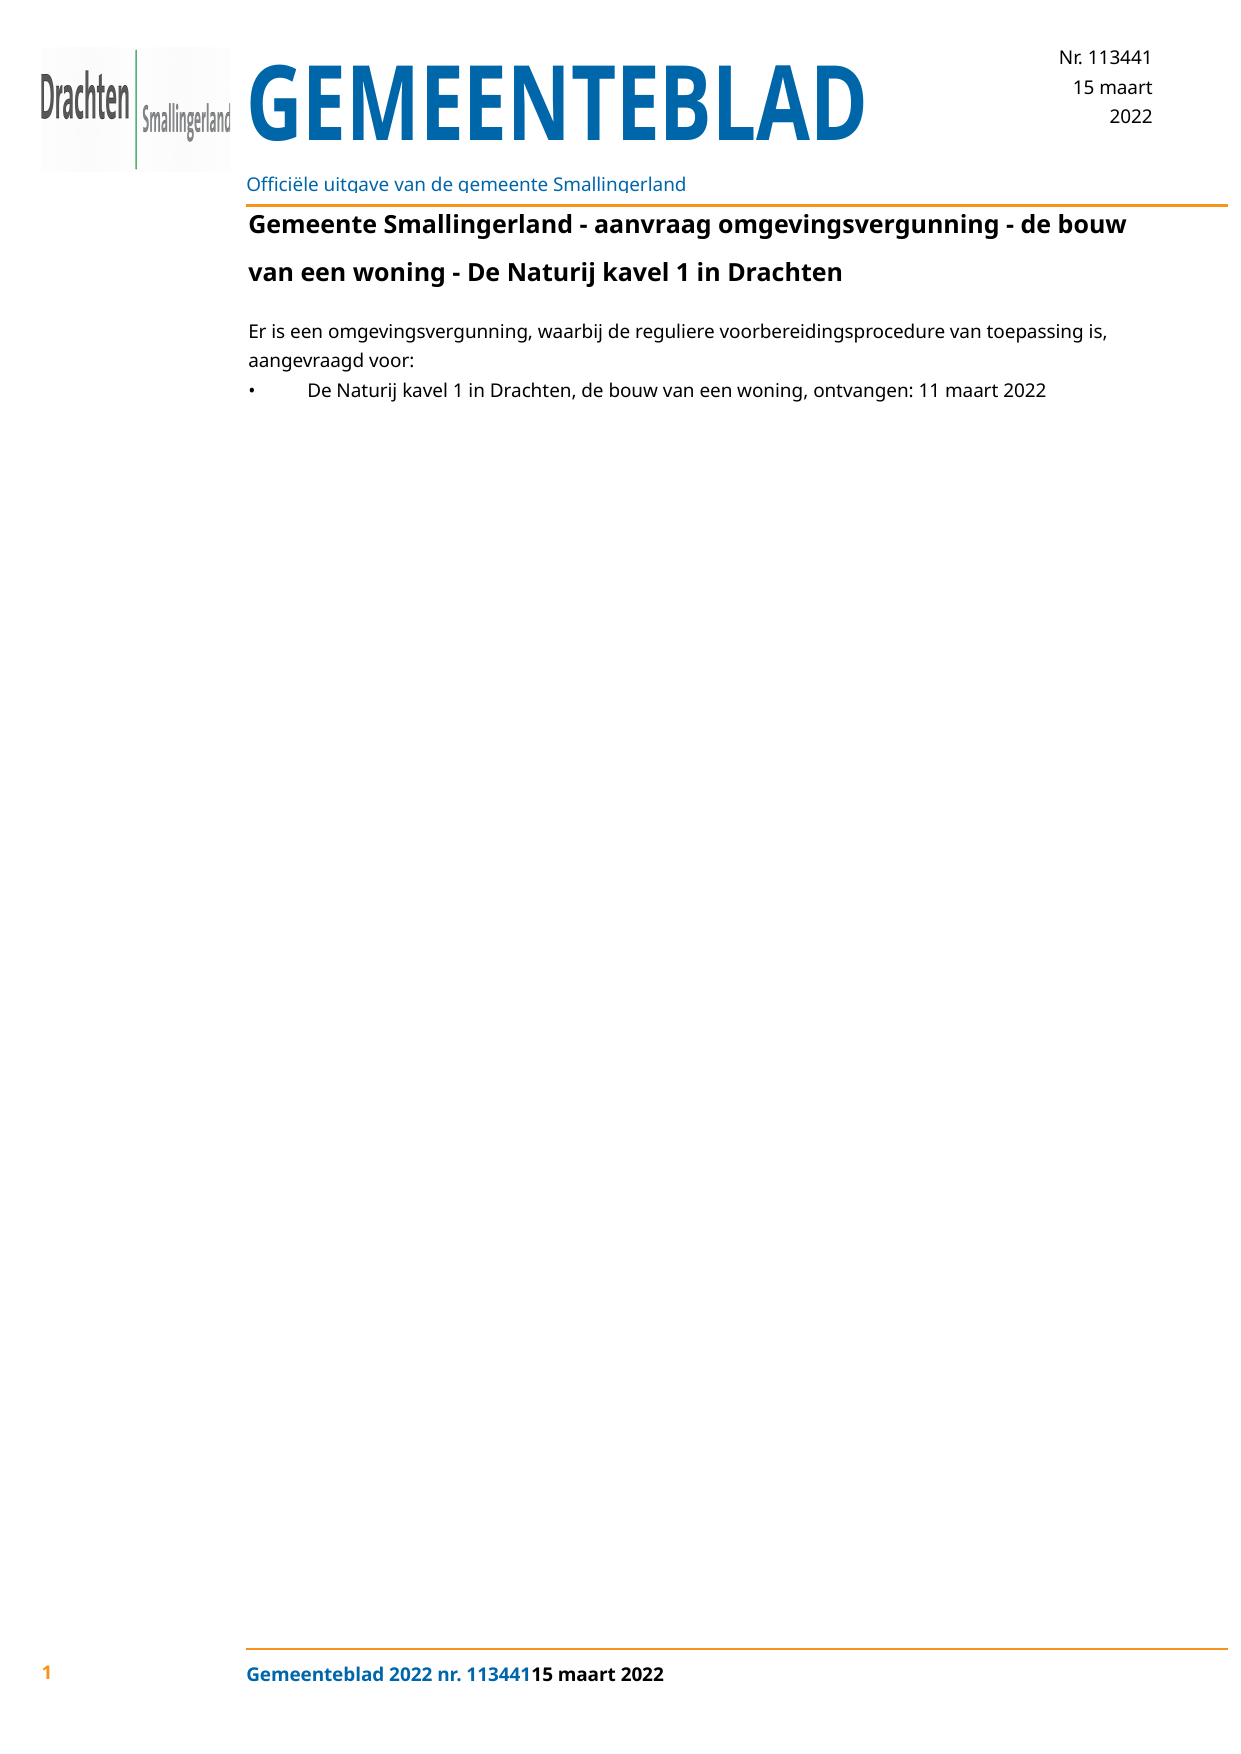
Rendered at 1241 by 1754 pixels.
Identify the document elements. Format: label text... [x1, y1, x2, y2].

text Er is een omgevingsvergunning, waarbij de reguliere voorbereidingsprocedure van toepassing is, aangevraagd voor: [248, 318, 1152, 373]
list De Naturij kavel 1 in Drachten, de bouw van een woning, ontvangen: 11 maart 2022 [248, 377, 1152, 403]
text Gemeente Smallingerland - aanvraag omgevingsvergunning - de bouw van een woning - De Naturij kavel 1 in Drachten [248, 207, 1152, 288]
picture [41, 47, 231, 172]
